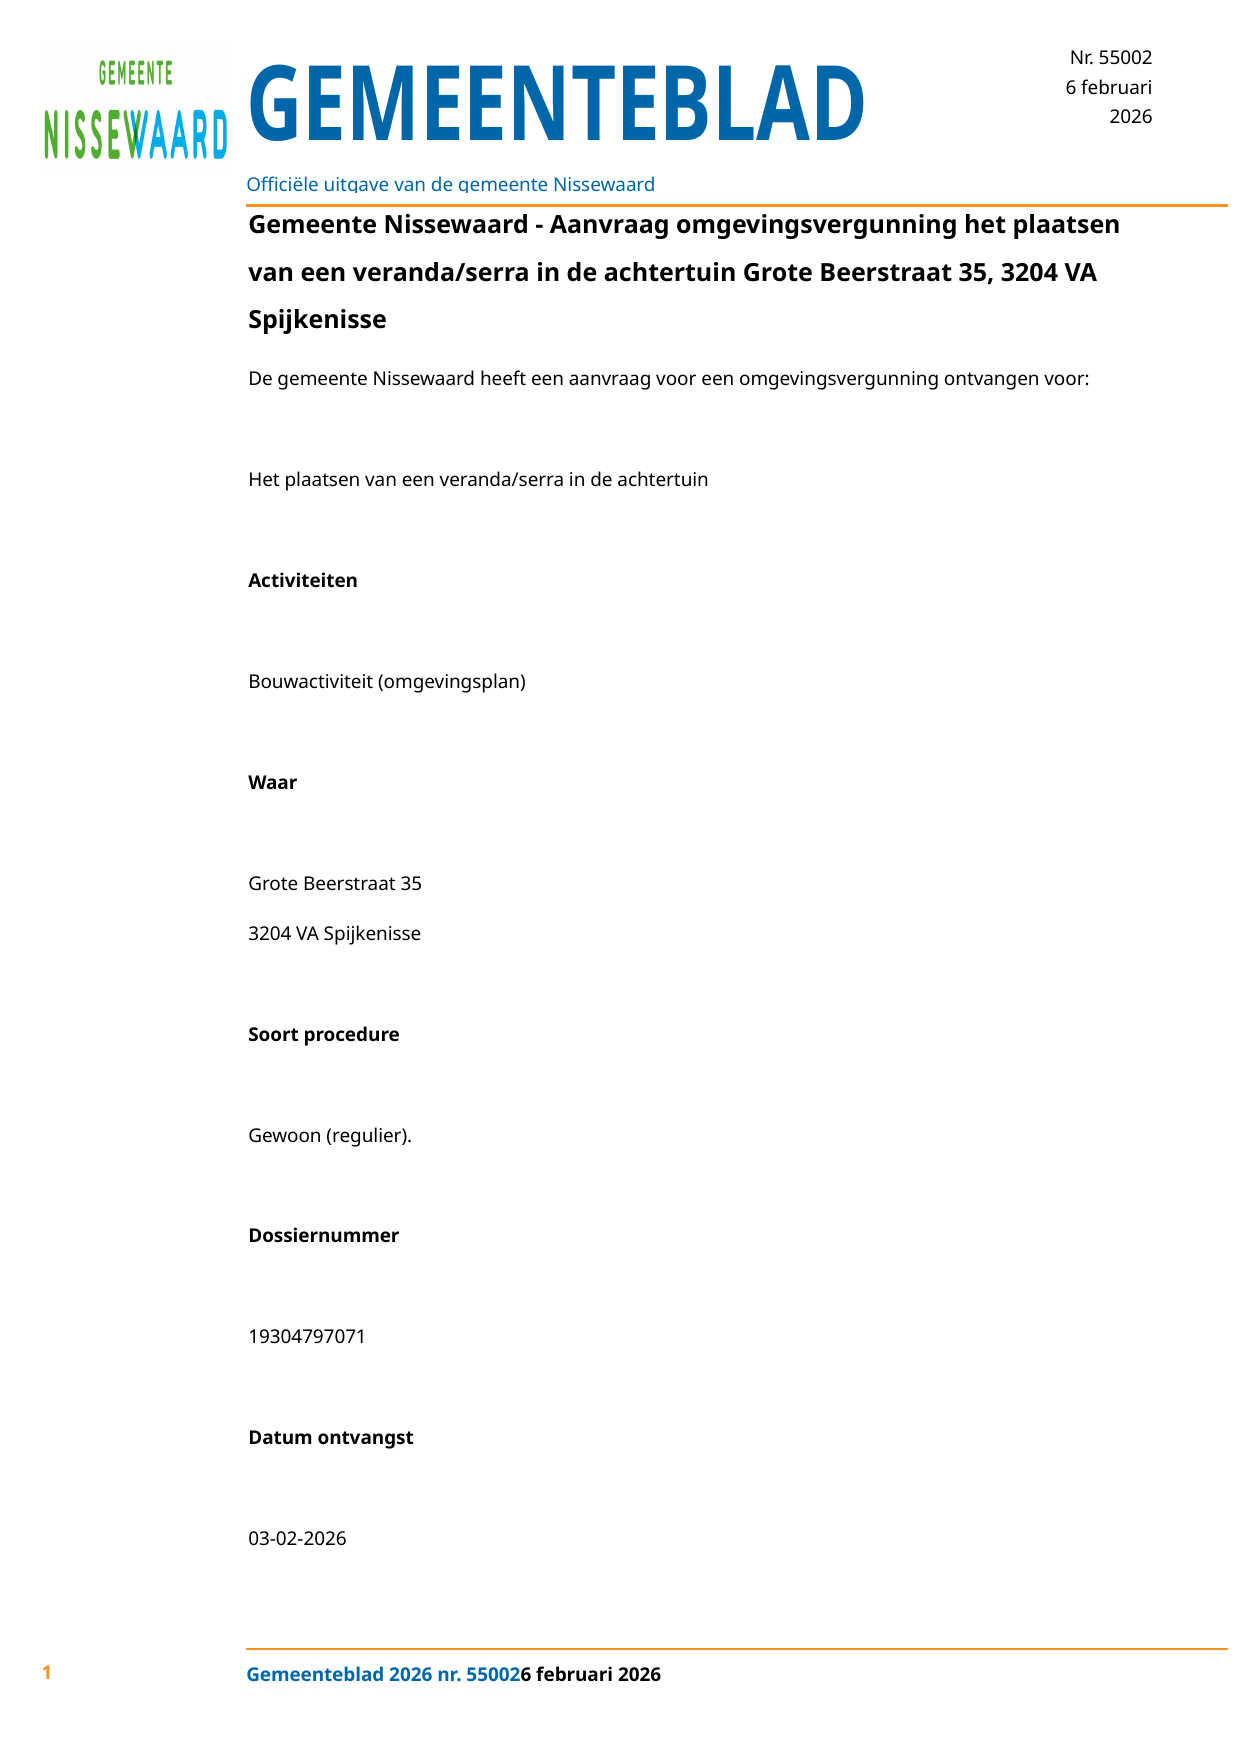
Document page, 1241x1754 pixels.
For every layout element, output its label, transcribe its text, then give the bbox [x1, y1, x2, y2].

text Gewoon (regulier). [248, 1122, 1152, 1147]
text 19304797071 [248, 1323, 1152, 1349]
text De gemeente Nissewaard heeft een aanvraag voor een omgevingsvergunning ontvangen voor: [248, 366, 1152, 391]
text Dossiernummer [248, 1223, 1152, 1248]
picture [41, 47, 231, 172]
text Activiteiten [248, 567, 1152, 593]
text Soort procedure [248, 1021, 1152, 1047]
text Het plaatsen van een veranda/serra in de achtertuin [248, 466, 1152, 492]
text Gemeente Nissewaard - Aanvraag omgevingsvergunning het plaatsen van een veranda/serra in de achtertuin Grote Beerstraat 35, 3204 VA Spijkenisse [248, 207, 1152, 336]
text Waar [248, 769, 1152, 794]
text 03-02-2026 [248, 1525, 1152, 1551]
text Datum ontvangst [248, 1424, 1152, 1450]
text Grote Beerstraat 35 [248, 870, 1152, 895]
text Bouwactiviteit (omgevingsplan) [248, 668, 1152, 694]
text 3204 VA Spijkenisse [248, 920, 1152, 946]
